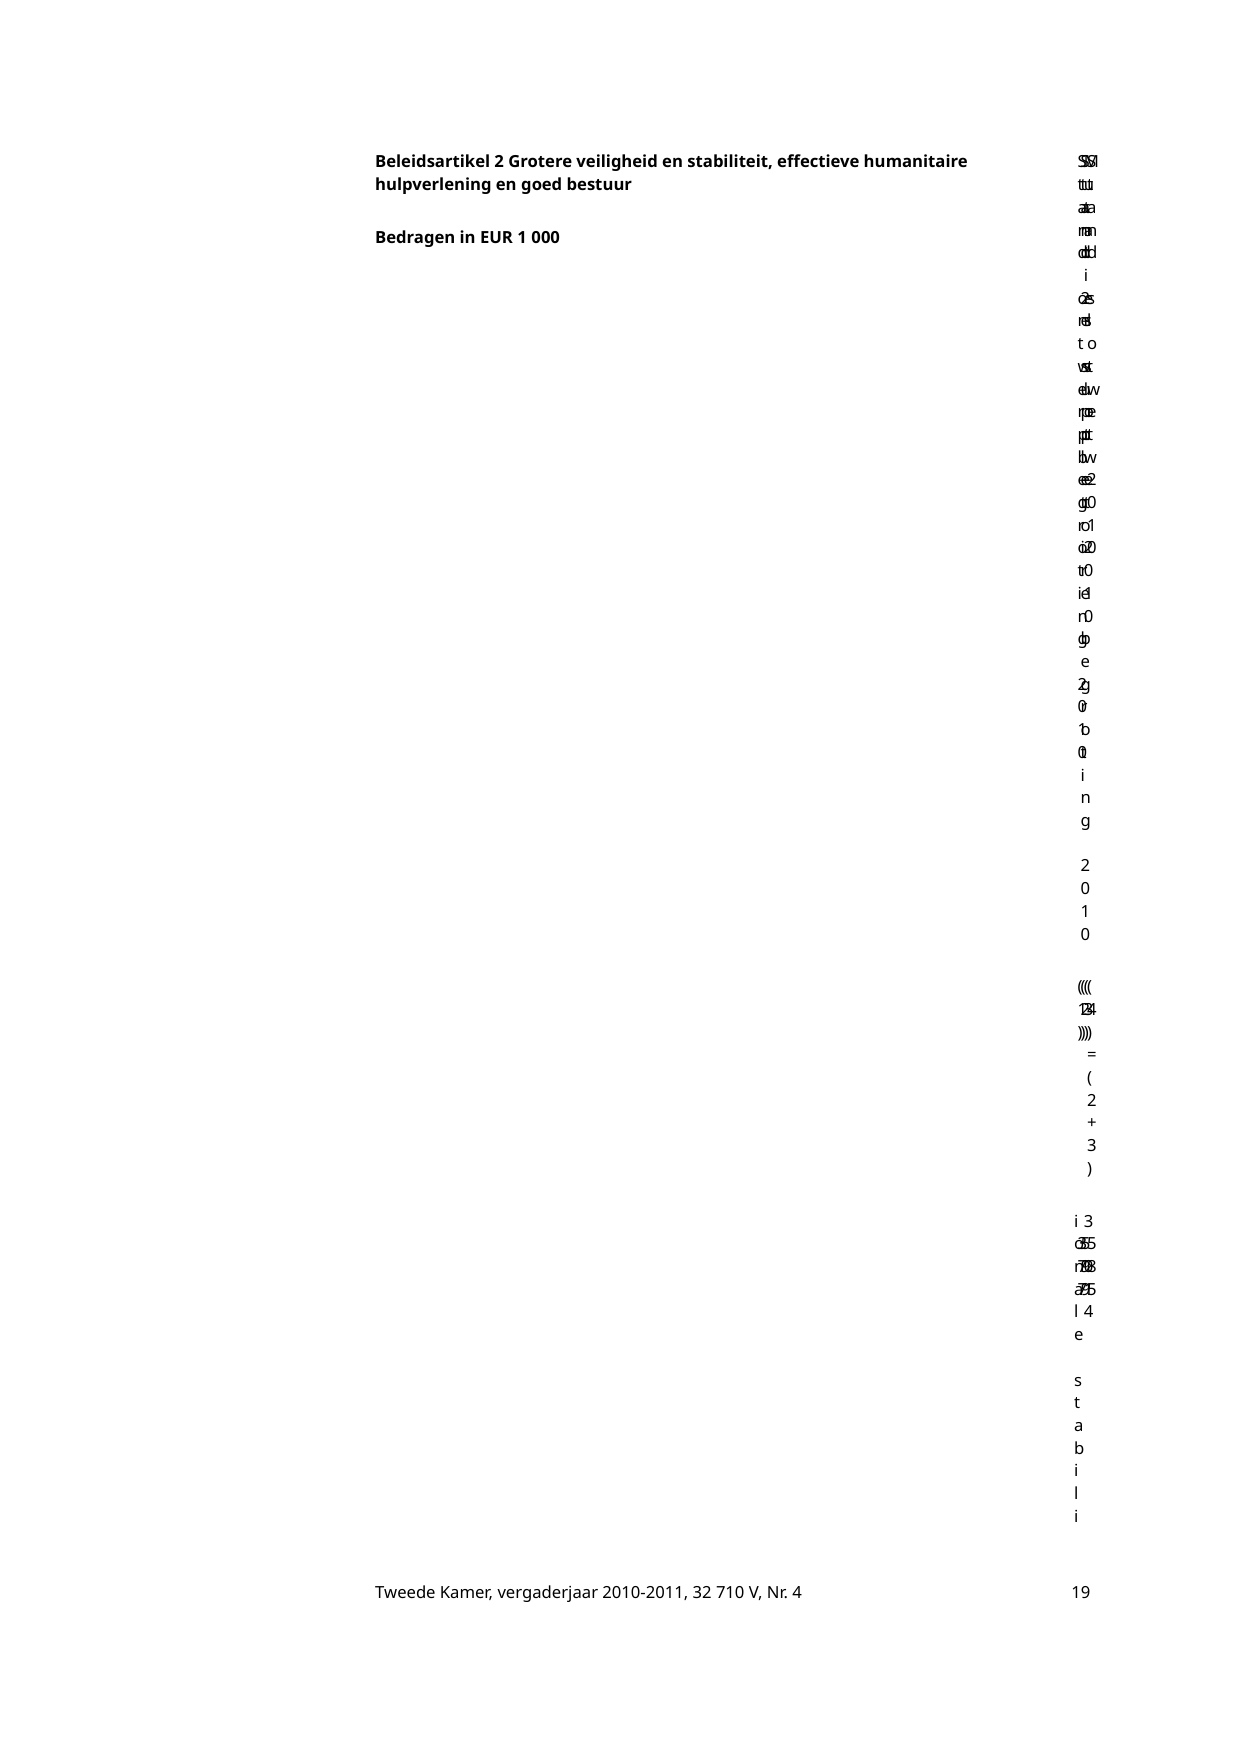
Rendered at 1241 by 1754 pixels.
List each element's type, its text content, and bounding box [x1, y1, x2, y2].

table_cell [375, 1209, 1074, 1527]
table_header Beleidsartikel 2 Grotere veiligheid en stabiliteit, effectieve humanitaire hulpverlening en goed bestuur Bedragen in EUR 1 000 [375, 150, 1077, 975]
table_cell [375, 975, 1074, 1209]
